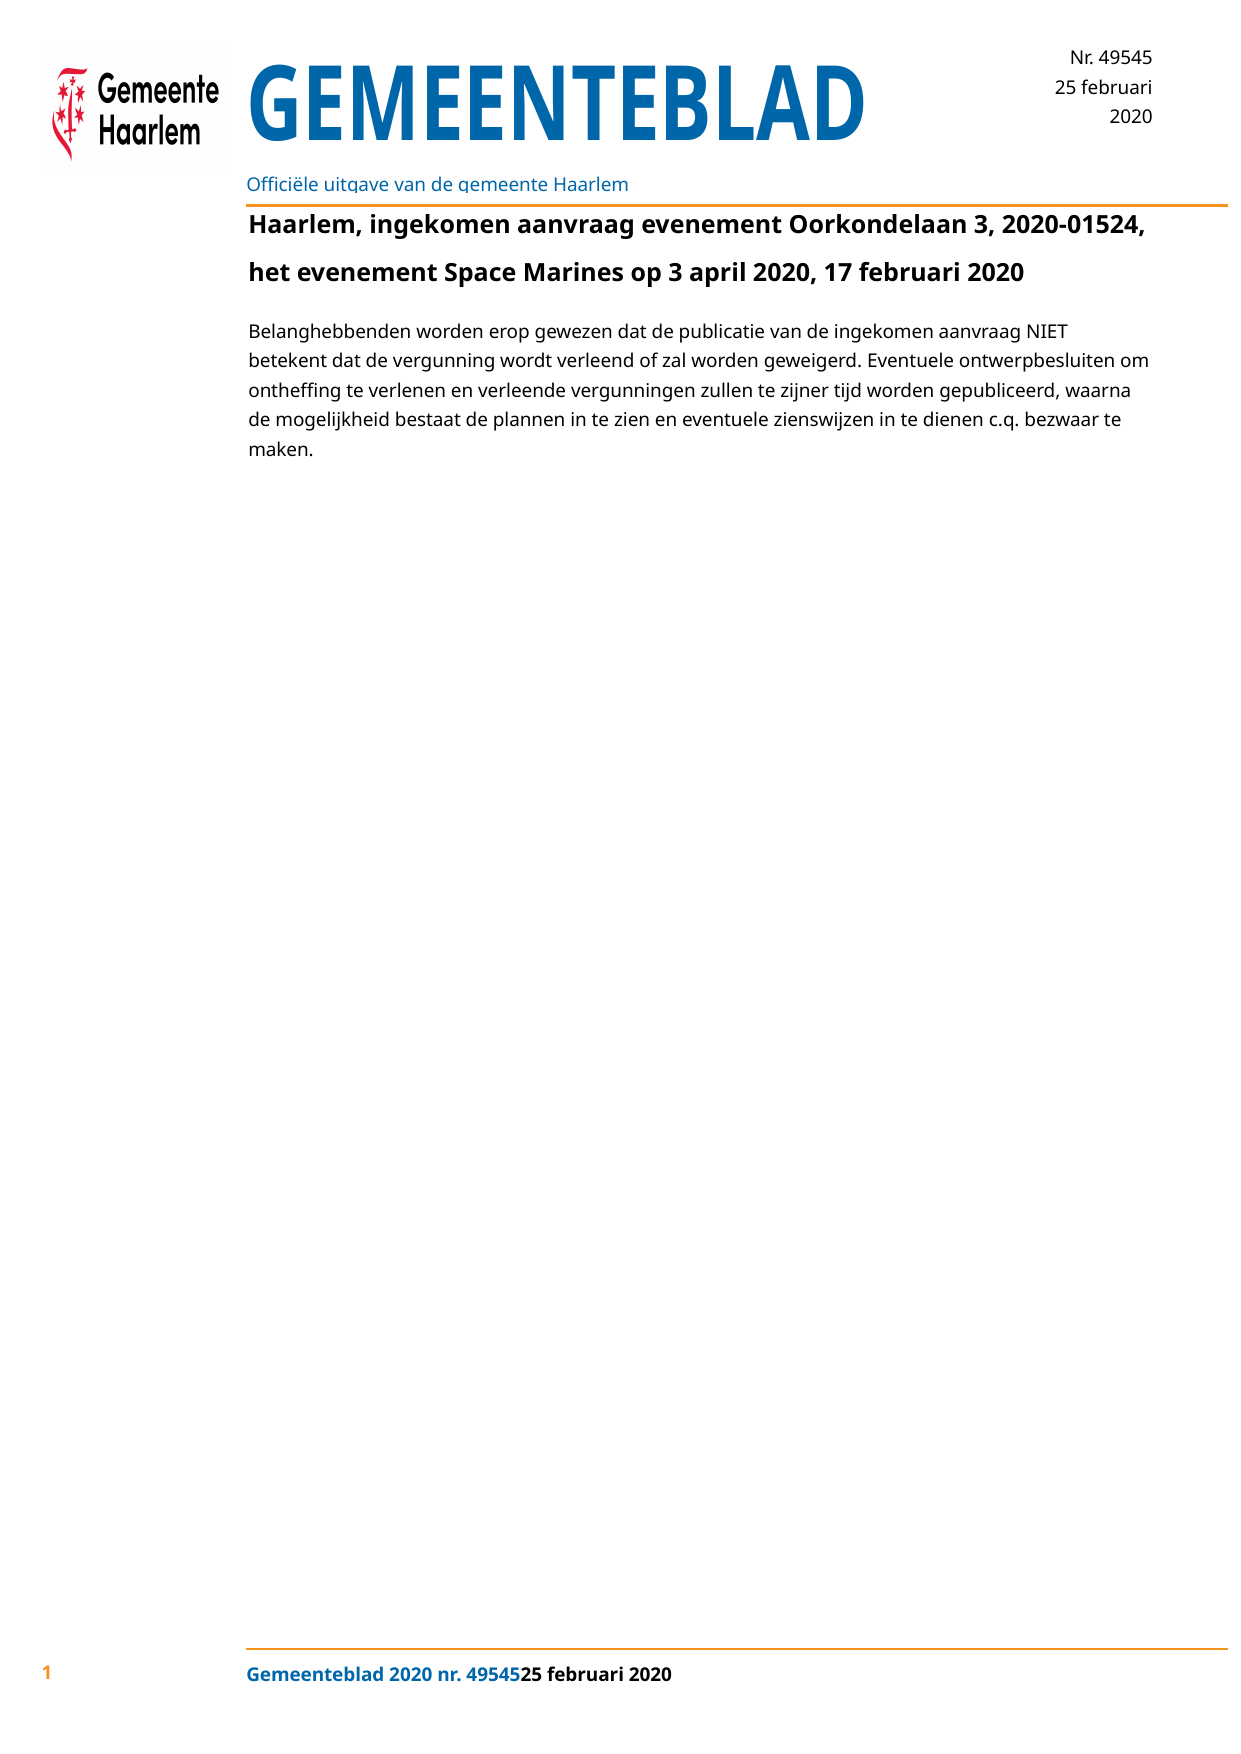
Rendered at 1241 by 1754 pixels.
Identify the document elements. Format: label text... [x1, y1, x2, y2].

text Haarlem, ingekomen aanvraag evenement Oorkondelaan 3, 2020-01524, het evenement Space Marines op 3 april 2020, 17 februari 2020 [248, 207, 1152, 288]
text Belanghebbenden worden erop gewezen dat de publicatie van de ingekomen aanvraag NIET betekent dat de vergunning wordt verleend of zal worden geweigerd. Eventuele ontwerpbesluiten om ontheffing te verlenen en verleende vergunningen zullen te zijner tijd worden gepubliceerd, waarna de mogelijkheid bestaat de plannen in te zien en eventuele zienswijzen in te dienen c.q. bezwaar te maken. [248, 318, 1152, 462]
picture [41, 47, 231, 172]
